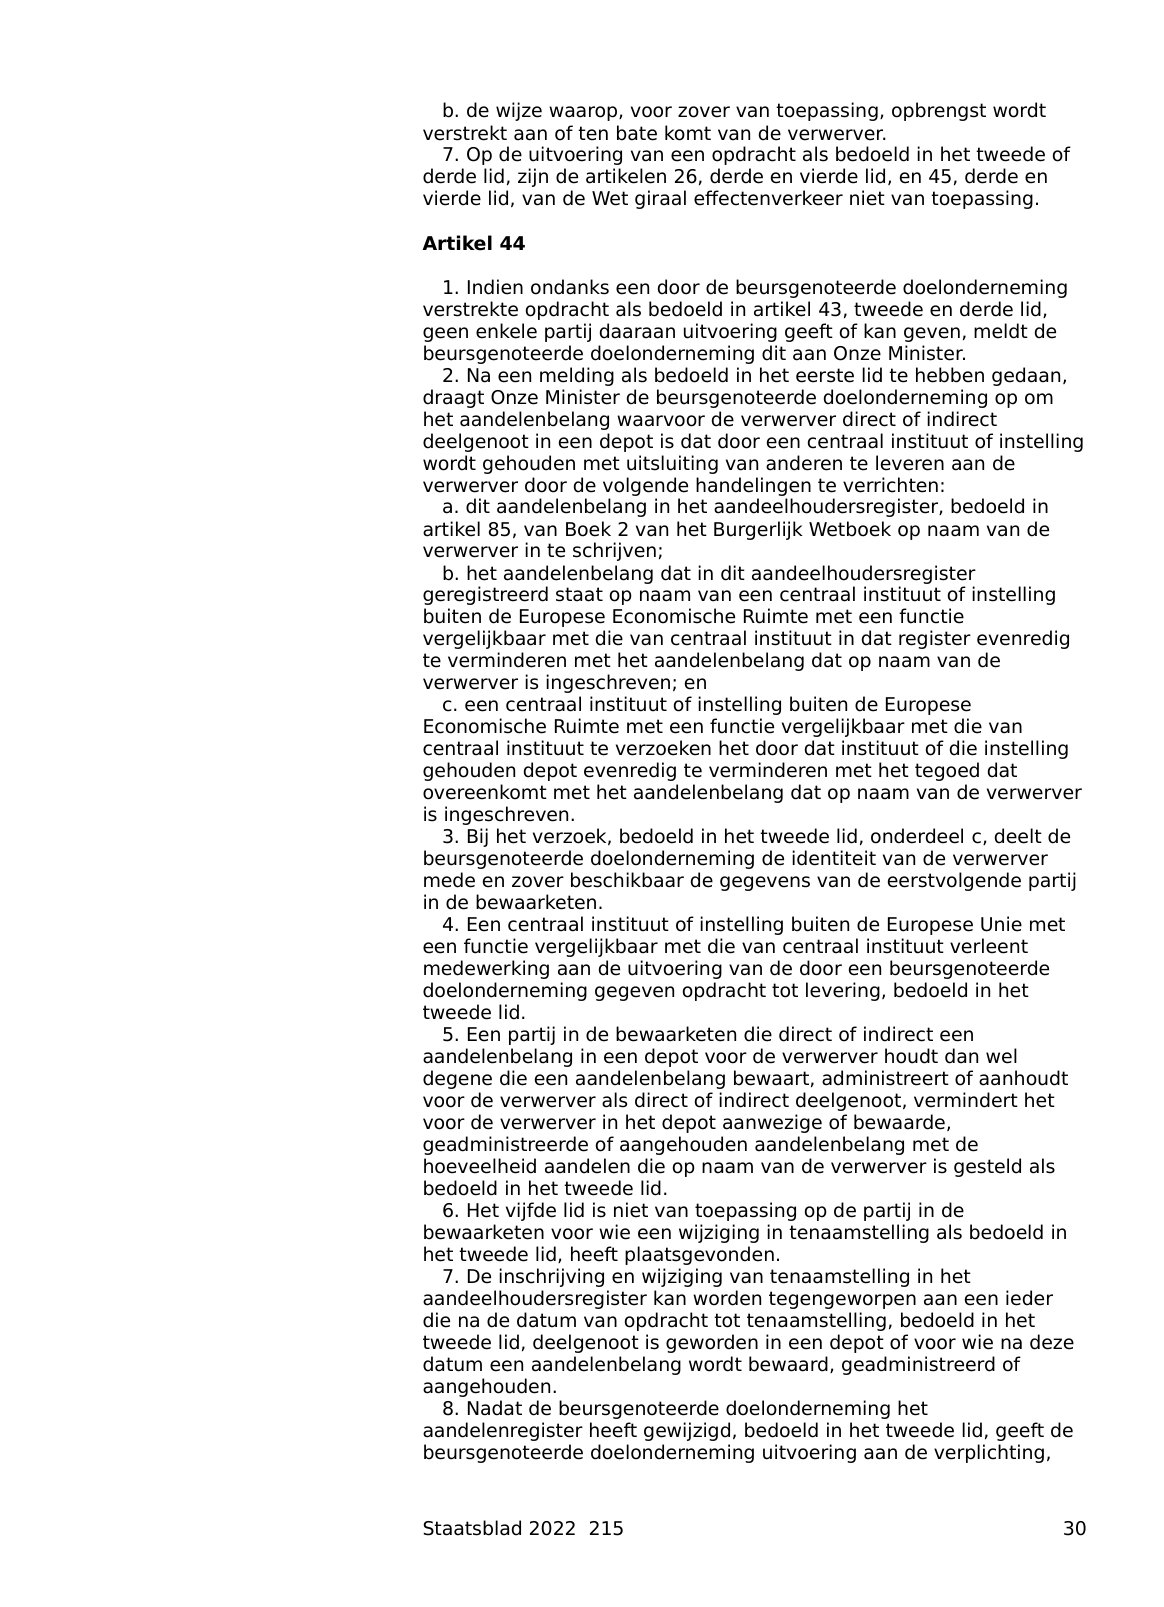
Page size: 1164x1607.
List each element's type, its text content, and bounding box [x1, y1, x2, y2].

text b. het aandelenbelang dat in dit aandeelhoudersregister geregistreerd staat op naam van een centraal instituut of instelling buiten de Europese Economische Ruimte met een functie vergelijkbaar met die van centraal instituut in dat register evenredig te verminderen met het aandelenbelang dat op naam van de verwerver is ingeschreven; en [422, 562, 1087, 694]
text 7. Op de uitvoering van een opdracht als bedoeld in het tweede of derde lid, zijn de artikelen 26, derde en vierde lid, en 45, derde en vierde lid, van de Wet giraal effectenverkeer niet van toepassing. [422, 144, 1087, 210]
text c. een centraal instituut of instelling buiten de Europese Economische Ruimte met een functie vergelijkbaar met die van centraal instituut te verzoeken het door dat instituut of die instelling gehouden depot evenredig te verminderen met het tegoed dat overeenkomt met het aandelenbelang dat op naam van de verwerver is ingeschreven. [422, 694, 1087, 826]
text 3. Bij het verzoek, bedoeld in het tweede lid, onderdeel c, deelt de beursgenoteerde doelonderneming de identiteit van de verwerver mede en zover beschikbaar de gegevens van de eerstvolgende partij in de bewaarketen. [422, 826, 1087, 914]
text a. dit aandelenbelang in het aandeelhoudersregister, bedoeld in artikel 85, van Boek 2 van het Burgerlijk Wetboek op naam van de verwerver in te schrijven; [422, 496, 1087, 562]
text 1. Indien ondanks een door de beursgenoteerde doelonderneming verstrekte opdracht als bedoeld in artikel 43, tweede en derde lid, geen enkele partij daaraan uitvoering geeft of kan geven, meldt de beursgenoteerde doelonderneming dit aan Onze Minister. [422, 277, 1087, 364]
text 2. Na een melding als bedoeld in het eerste lid te hebben gedaan, draagt Onze Minister de beursgenoteerde doelonderneming op om het aandelenbelang waarvoor de verwerver direct of indirect deelgenoot in een depot is dat door een centraal instituut of instelling wordt gehouden met uitsluiting van anderen te leveren aan de verwerver door de volgende handelingen te verrichten: [422, 364, 1087, 496]
text 6. Het vijfde lid is niet van toepassing op de partij in de bewaarketen voor wie een wijziging in tenaamstelling als bedoeld in het tweede lid, heeft plaatsgevonden. [422, 1200, 1087, 1266]
text 8. Nadat de beursgenoteerde doelonderneming het aandelenregister heeft gewijzigd, bedoeld in het tweede lid, geeft de beursgenoteerde doelonderneming uitvoering aan de verplichting, [422, 1398, 1087, 1463]
text b. de wijze waarop, voor zover van toepassing, opbrengst wordt verstrekt aan of ten bate komt van de verwerver. [422, 100, 1087, 144]
text 5. Een partij in de bewaarketen die direct of indirect een aandelenbelang in een depot voor de verwerver houdt dan wel degene die een aandelenbelang bewaart, administreert of aanhoudt voor de verwerver als direct of indirect deelgenoot, vermindert het voor de verwerver in het depot aanwezige of bewaarde, geadministreerde of aangehouden aandelenbelang met de hoeveelheid aandelen die op naam van de verwerver is gesteld als bedoeld in het tweede lid. [422, 1024, 1087, 1200]
subtitle Artikel 44 [422, 232, 1087, 254]
text 7. De inschrijving en wijziging van tenaamstelling in het aandeelhoudersregister kan worden tegengeworpen aan een ieder die na de datum van opdracht tot tenaamstelling, bedoeld in het tweede lid, deelgenoot is geworden in een depot of voor wie na deze datum een aandelenbelang wordt bewaard, geadministreerd of aangehouden. [422, 1266, 1087, 1398]
text 4. Een centraal instituut of instelling buiten de Europese Unie met een functie vergelijkbaar met die van centraal instituut verleent medewerking aan de uitvoering van de door een beursgenoteerde doelonderneming gegeven opdracht tot levering, bedoeld in het tweede lid. [422, 914, 1087, 1024]
